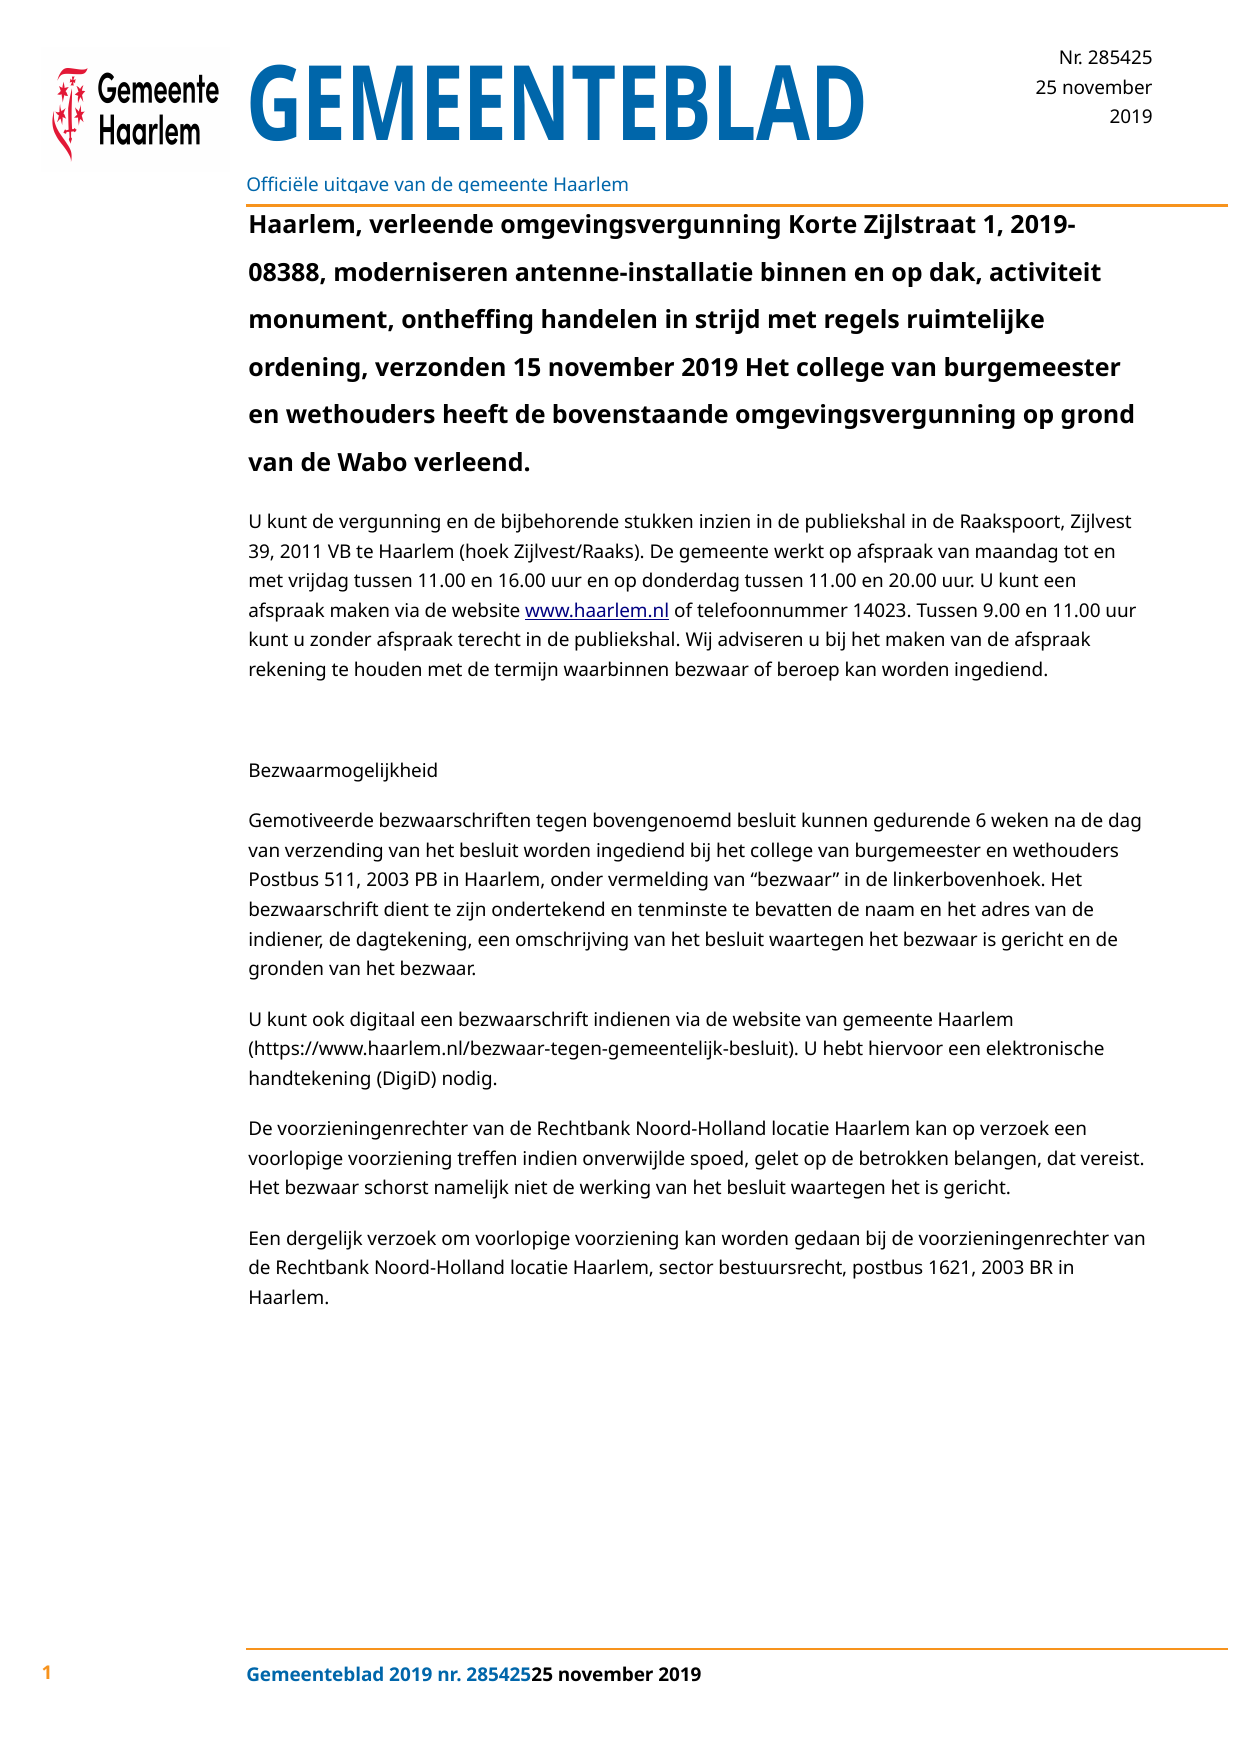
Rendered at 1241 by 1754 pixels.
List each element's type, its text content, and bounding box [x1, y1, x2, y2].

text U kunt ook digitaal een bezwaarschrift indienen via de website van gemeente Haarlem (https://www.haarlem.nl/bezwaar-tegen-gemeentelijk-besluit). U hebt hiervoor een elektronische handtekening (DigiD) nodig. [248, 1006, 1152, 1091]
text Een dergelijk verzoek om voorlopige voorziening kan worden gedaan bij de voorzieningenrechter van de Rechtbank Noord-Holland locatie Haarlem, sector bestuursrecht, postbus 1621, 2003 BR in Haarlem. [248, 1225, 1152, 1310]
text Gemotiveerde bezwaarschriften tegen bovengenoemd besluit kunnen gedurende 6 weken na de dag van verzending van het besluit worden ingediend bij het college van burgemeester en wethouders Postbus 511, 2003 PB in Haarlem, onder vermelding van “bezwaar” in de linkerbovenhoek. Het bezwaarschrift dient te zijn ondertekend en tenminste te bevatten de naam en het adres van de indiener, de dagtekening, een omschrijving van het besluit waartegen het bezwaar is gericht en de gronden van het bezwaar. [248, 807, 1152, 981]
text Haarlem, verleende omgevingsvergunning Korte Zijlstraat 1, 2019-08388, moderniseren antenne-installatie binnen en op dak, activiteit monument, ontheffing handelen in strijd met regels ruimtelijke ordening, verzonden 15 november 2019 Het college van burgemeester en wethouders heeft de bovenstaande omgevingsvergunning op grond van de Wabo verleend. [248, 207, 1152, 479]
text U kunt de vergunning en de bijbehorende stukken inzien in de publiekshal in de Raakspoort, Zijlvest 39, 2011 VB te Haarlem (hoek Zijlvest/Raaks). De gemeente werkt op afspraak van maandag tot en met vrijdag tussen 11.00 en 16.00 uur en op donderdag tussen 11.00 en 20.00 uur. U kunt een afspraak maken via de website www.haarlem.nl of telefoonnummer 14023. Tussen 9.00 en 11.00 uur kunt u zonder afspraak terecht in de publiekshal. Wij adviseren u bij het maken van de afspraak rekening te houden met de termijn waarbinnen bezwaar of beroep kan worden ingediend. [248, 508, 1152, 682]
text Bezwaarmogelijkheid [248, 757, 1152, 783]
picture [41, 47, 231, 172]
text De voorzieningenrechter van de Rechtbank Noord-Holland locatie Haarlem kan op verzoek een voorlopige voorziening treffen indien onverwijlde spoed, gelet op de betrokken belangen, dat vereist. Het bezwaar schorst namelijk niet de werking van het besluit waartegen het is gericht. [248, 1115, 1152, 1200]
